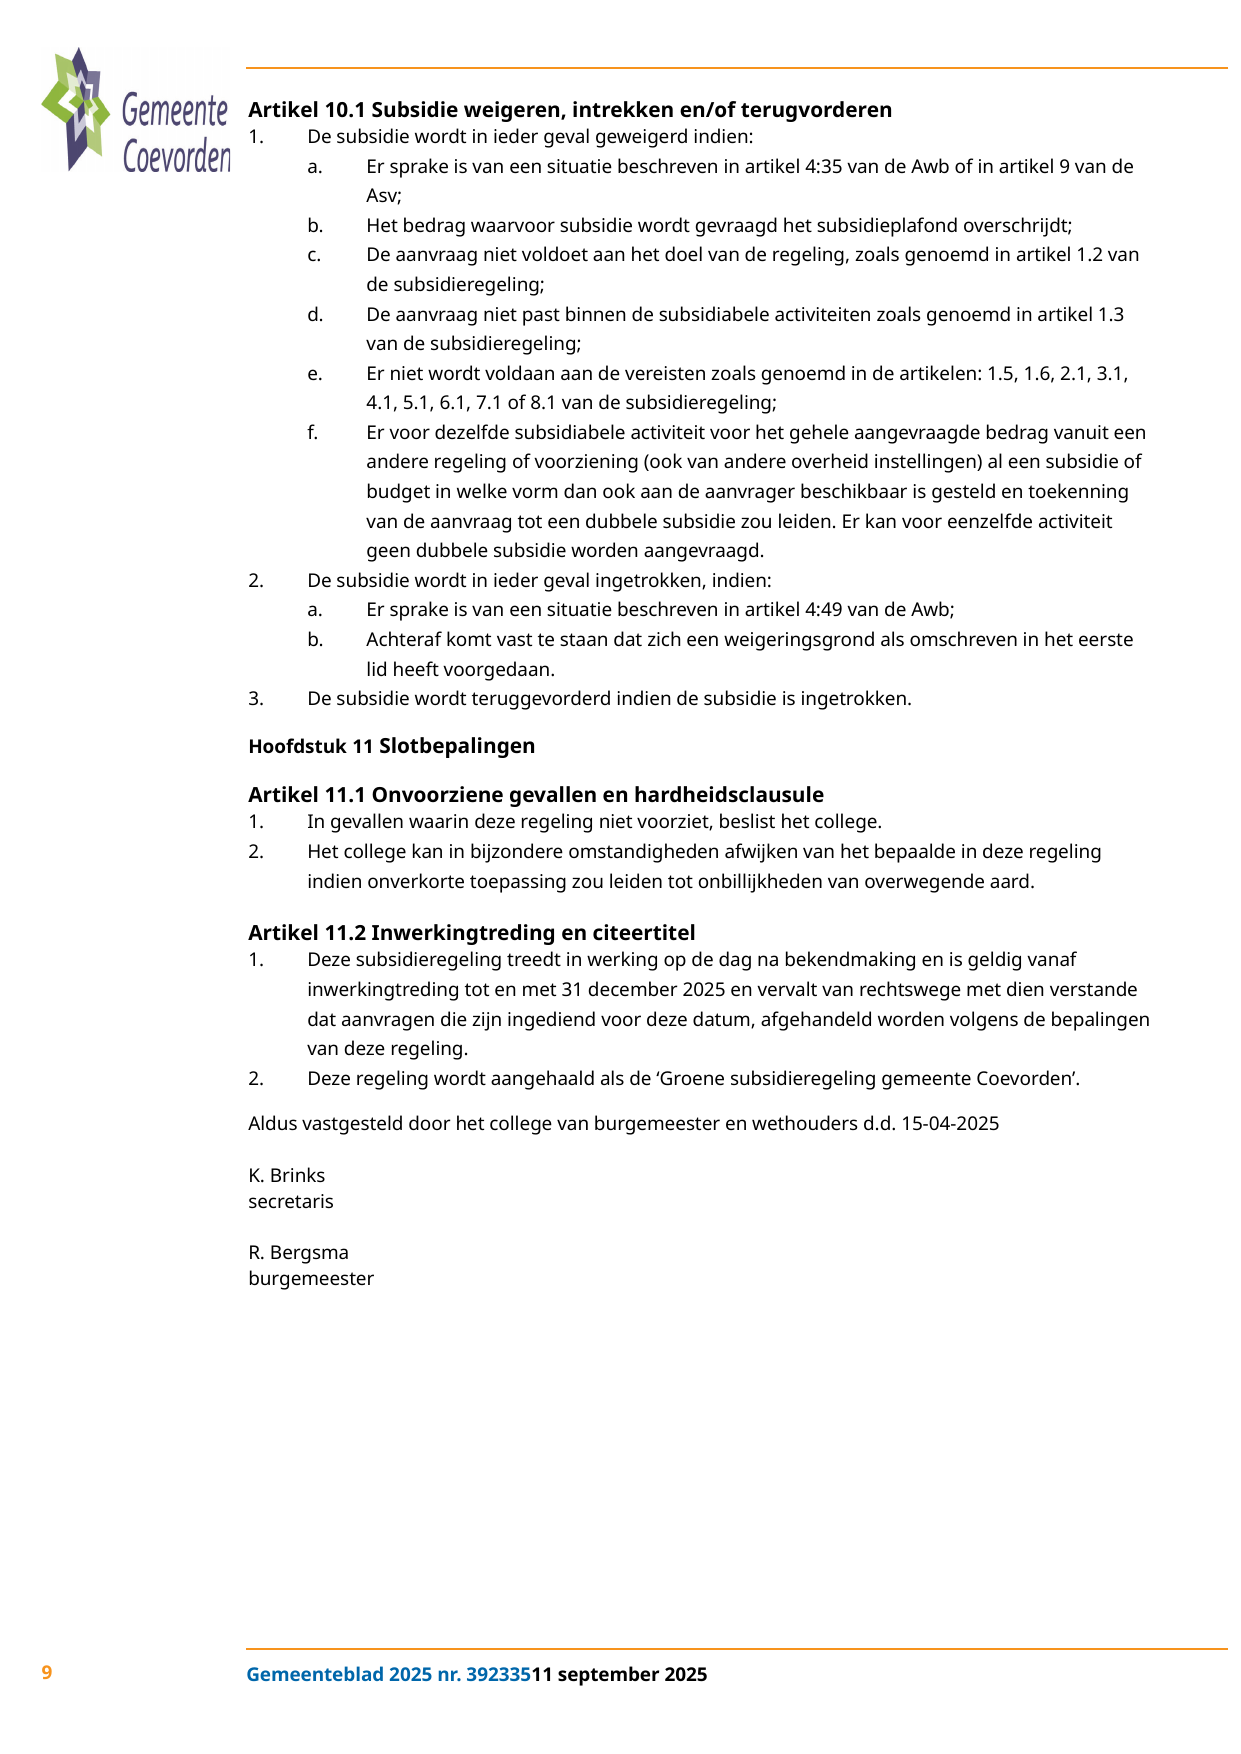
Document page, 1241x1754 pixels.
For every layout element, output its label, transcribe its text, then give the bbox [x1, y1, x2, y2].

text Artikel 11.1 Onvoorziene gevallen en hardheidsclausule [248, 780, 1152, 809]
list Deze subsidieregeling treedt in werking op de dag na bekendmaking en is geldig vanaf inwerkingtreding tot en met 31 december 2025 en vervalt van rechtswege met dien verstande dat aanvragen die zijn ingediend voor deze datum, afgehandeld worden volgens de bepalingen van deze regeling. [248, 947, 1152, 1061]
text Hoofdstuk 11 Slotbepalingen [248, 731, 1152, 759]
list De aanvraag niet voldoet aan het doel van de regeling, zoals genoemd in artikel 1.2 van de subsidieregeling; [307, 242, 1152, 297]
text secretaris [248, 1188, 1152, 1213]
text K. Brinks [248, 1162, 1152, 1188]
picture [41, 47, 231, 172]
list Er sprake is van een situatie beschreven in artikel 4:49 van de Awb; [307, 597, 1152, 622]
list Deze regeling wordt aangehaald als de ‘Groene subsidieregeling gemeente Coevorden’. [248, 1065, 1152, 1091]
text Aldus vastgesteld door het college van burgemeester en wethouders d.d. 15-04-2025 [248, 1111, 1152, 1136]
list De aanvraag niet past binnen de subsidiabele activiteiten zoals genoemd in artikel 1.3 van de subsidieregeling; [307, 301, 1152, 356]
list De subsidie wordt in ieder geval ingetrokken, indien: [248, 567, 1152, 593]
text burgemeester [248, 1265, 1152, 1291]
list Achteraf komt vast te staan dat zich een weigeringsgrond als omschreven in het eerste lid heeft voorgedaan. [307, 626, 1152, 681]
list Het bedrag waarvoor subsidie wordt gevraagd het subsidieplafond overschrijdt; [307, 212, 1152, 238]
list Het college kan in bijzondere omstandigheden afwijken van het bepaalde in deze regeling indien onverkorte toepassing zou leiden tot onbillijkheden van overwegende aard. [248, 838, 1152, 893]
text Artikel 11.2 Inwerkingtreding en citeertitel [248, 918, 1152, 947]
text Artikel 10.1 Subsidie weigeren, intrekken en/of terugvorderen [248, 95, 1152, 123]
list Er voor dezelfde subsidiabele activiteit voor het gehele aangevraagde bedrag vanuit een andere regeling of voorziening (ook van andere overheid instellingen) al een subsidie of budget in welke vorm dan ook aan de aanvrager beschikbaar is gesteld en toekenning van de aanvraag tot een dubbele subsidie zou leiden. Er kan voor eenzelfde activiteit geen dubbele subsidie worden aangevraagd. [307, 419, 1152, 563]
list In gevallen waarin deze regeling niet voorziet, beslist het college. [248, 809, 1152, 834]
text R. Bergsma [248, 1239, 1152, 1265]
list De subsidie wordt teruggevorderd indien de subsidie is ingetrokken. [248, 685, 1152, 711]
list De subsidie wordt in ieder geval geweigerd indien: [248, 123, 1152, 149]
list Er sprake is van een situatie beschreven in artikel 4:35 van de Awb of in artikel 9 van de Asv; [307, 153, 1152, 208]
list Er niet wordt voldaan aan de vereisten zoals genoemd in de artikelen: 1.5, 1.6, 2.1, 3.1, 4.1, 5.1, 6.1, 7.1 of 8.1 van de subsidieregeling; [307, 360, 1152, 415]
